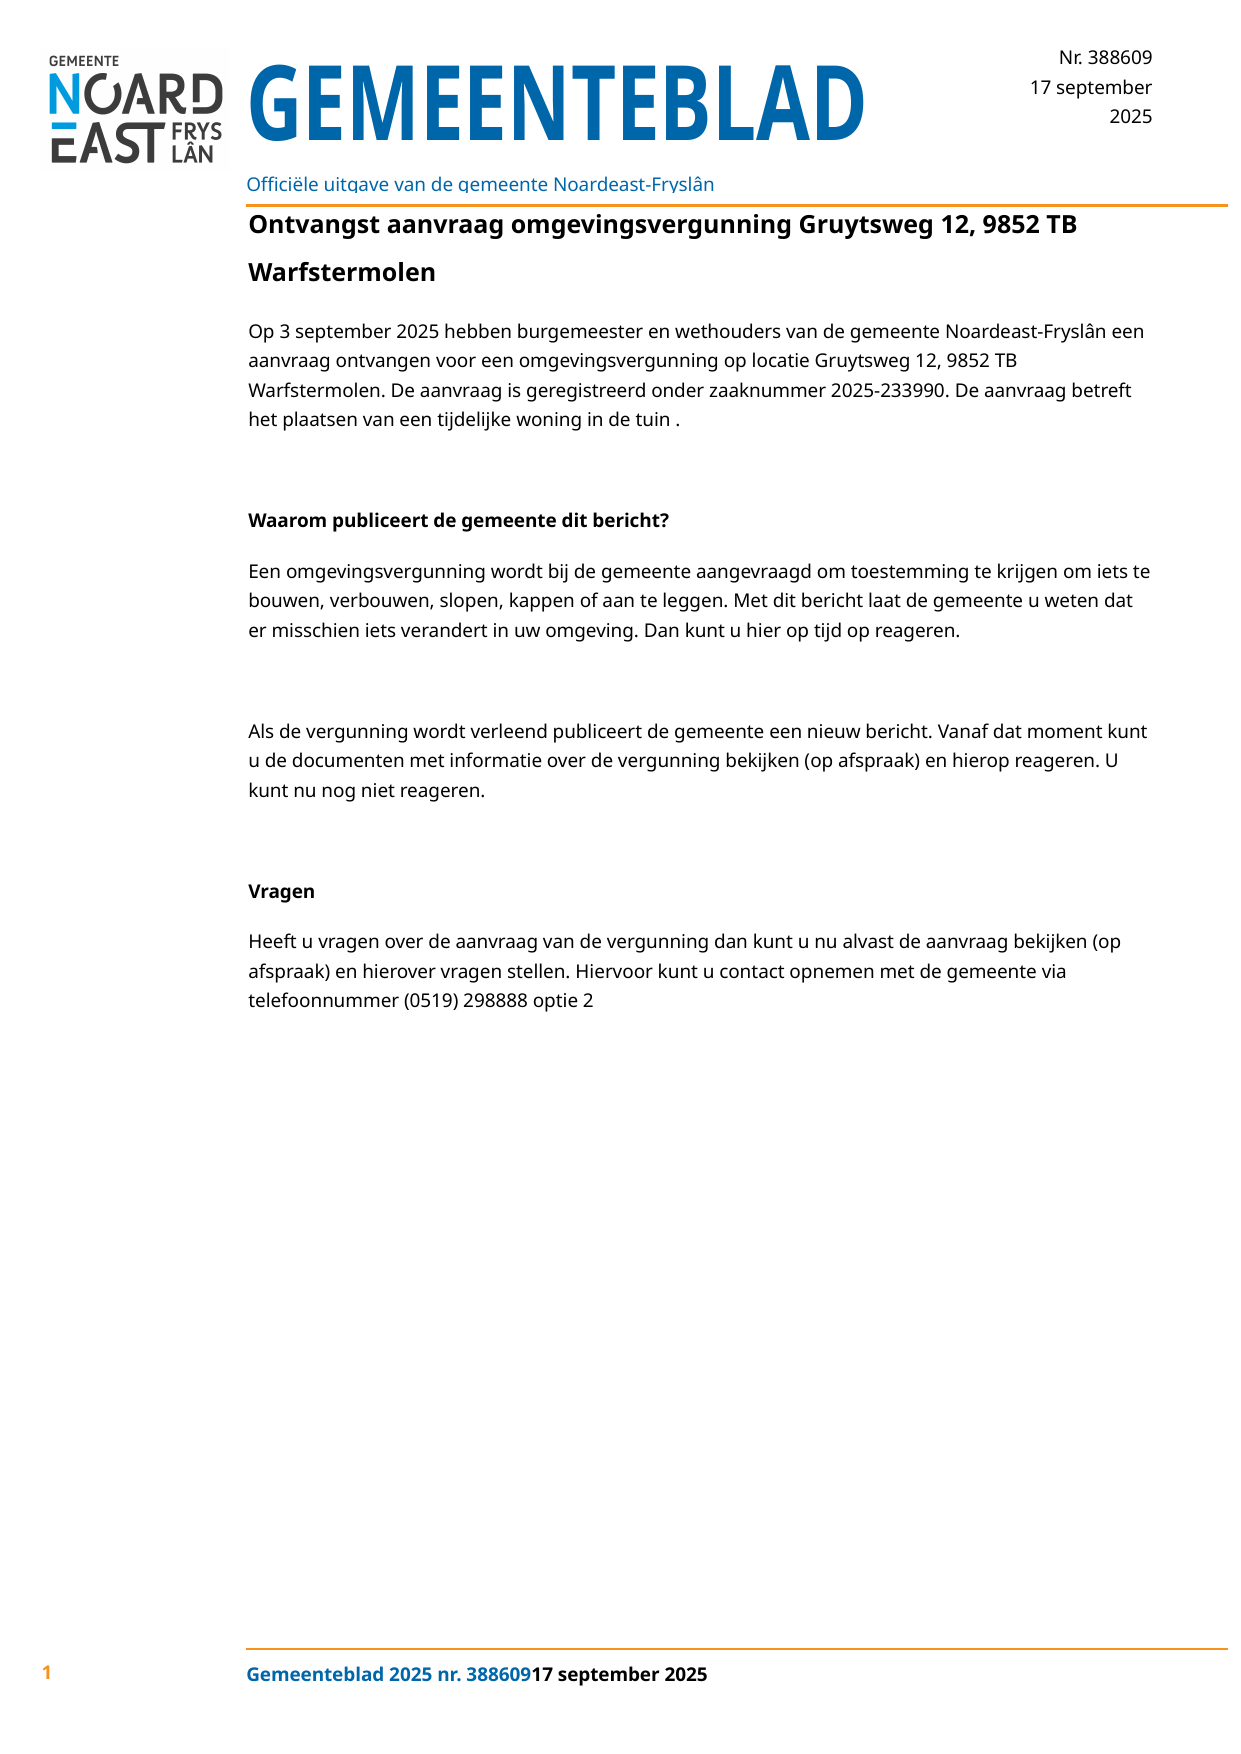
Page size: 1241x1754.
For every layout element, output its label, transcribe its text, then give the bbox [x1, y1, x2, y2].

text Ontvangst aanvraag omgevingsvergunning Gruytsweg 12, 9852 TB Warfstermolen [248, 207, 1152, 288]
picture [41, 47, 231, 172]
text Waarom publiceert de gemeente dit bericht? [248, 507, 1152, 533]
text Heeft u vragen over de aanvraag van de vergunning dan kunt u nu alvast de aanvraag bekijken (op afspraak) en hierover vragen stellen. Hiervoor kunt u contact opnemen met de gemeente via telefoonnummer (0519) 298888 optie 2 [248, 928, 1152, 1013]
text Vragen [248, 878, 1152, 904]
text Op 3 september 2025 hebben burgemeester en wethouders van de gemeente Noardeast-Fryslân een aanvraag ontvangen voor een omgevingsvergunning op locatie Gruytsweg 12, 9852 TB Warfstermolen. De aanvraag is geregistreerd onder zaaknummer 2025-233990. De aanvraag betreft het plaatsen van een tijdelijke woning in de tuin . [248, 318, 1152, 432]
text Als de vergunning wordt verleend publiceert de gemeente een nieuw bericht. Vanaf dat moment kunt u de documenten met informatie over de vergunning bekijken (op afspraak) en hierop reageren. U kunt nu nog niet reageren. [248, 718, 1152, 803]
text Een omgevingsvergunning wordt bij de gemeente aangevraagd om toestemming te krijgen om iets te bouwen, verbouwen, slopen, kappen of aan te leggen. Met dit bericht laat de gemeente u weten dat er misschien iets verandert in uw omgeving. Dan kunt u hier op tijd op reageren. [248, 558, 1152, 643]
